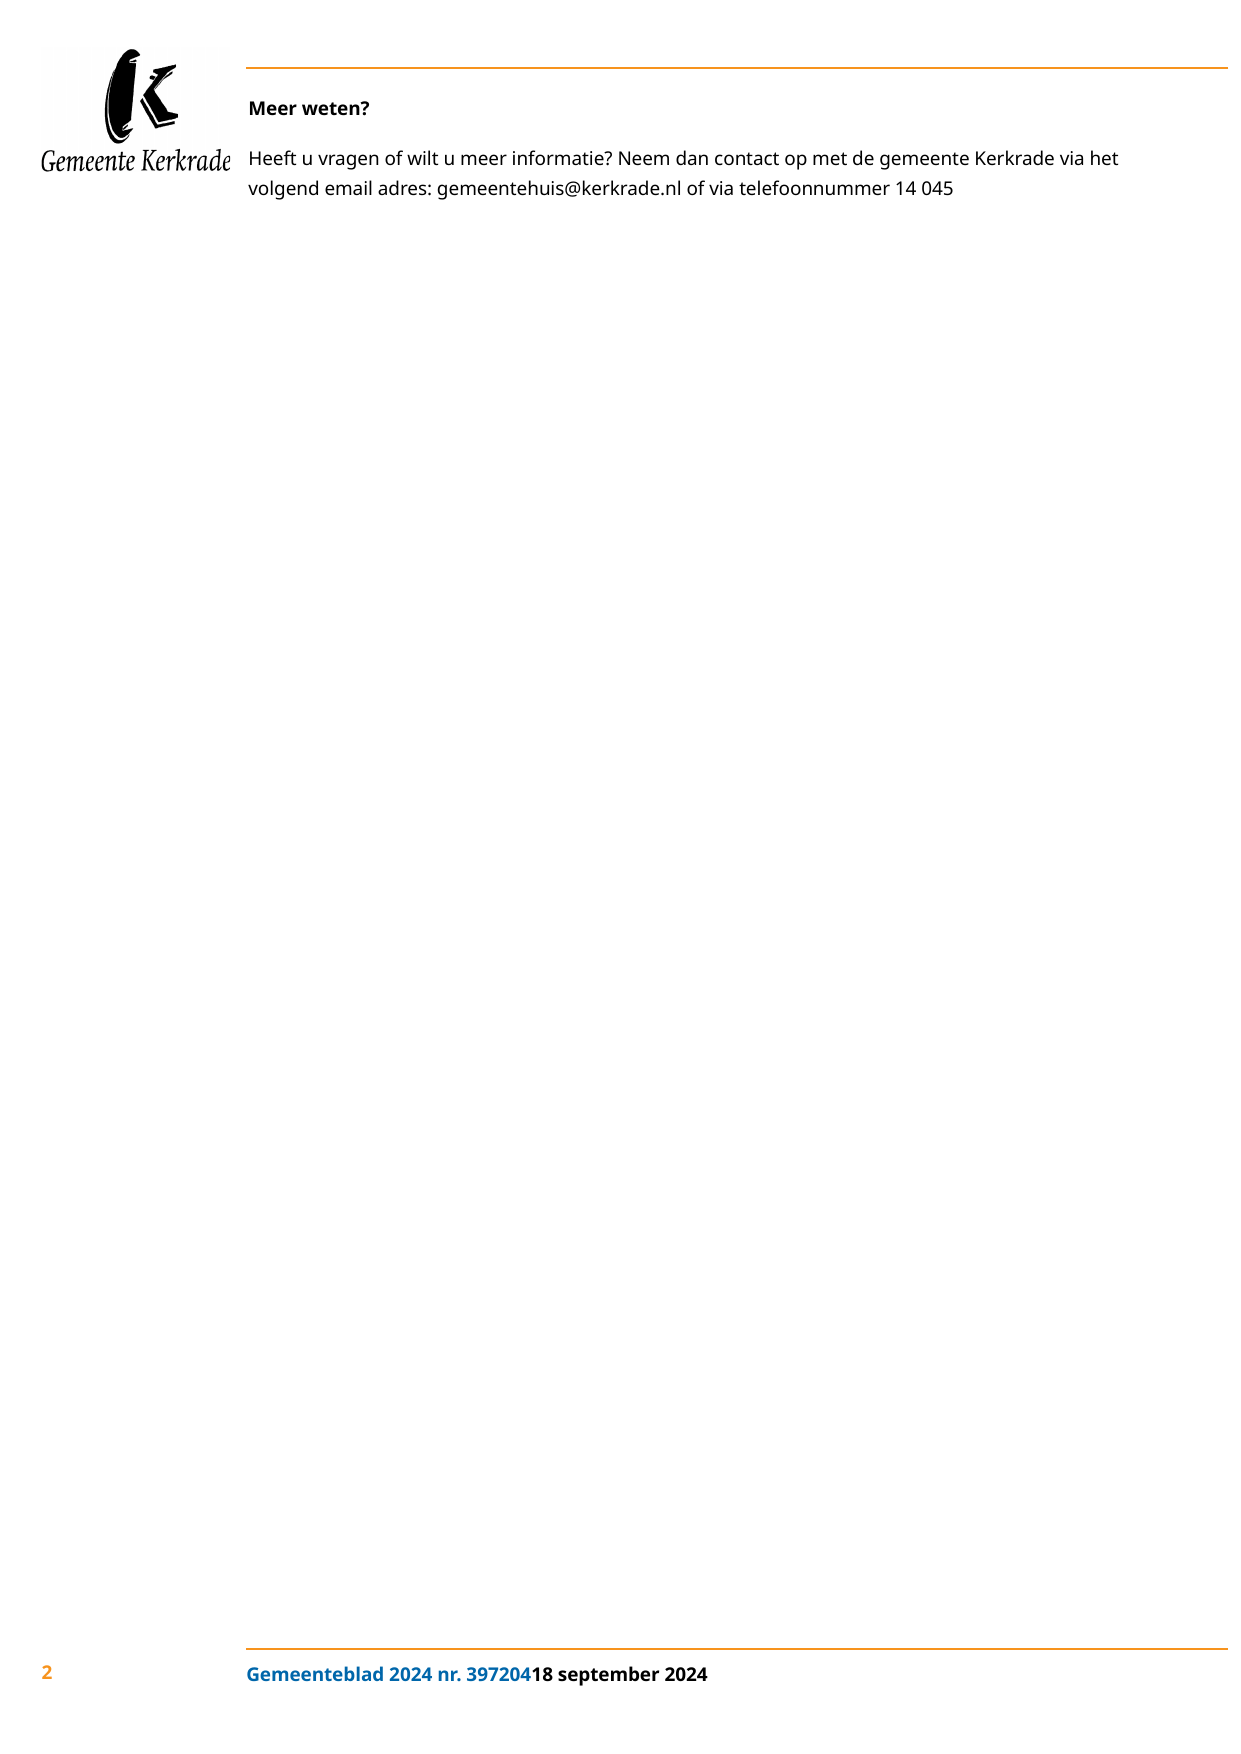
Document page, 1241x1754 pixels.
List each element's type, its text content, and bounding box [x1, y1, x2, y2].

text Meer weten? [248, 95, 1152, 121]
text Heeft u vragen of wilt u meer informatie? Neem dan contact op met de gemeente Kerkrade via het volgend email adres: gemeentehuis@kerkrade.nl of via telefoonnummer 14 045 [248, 145, 1152, 201]
picture [41, 47, 231, 172]
